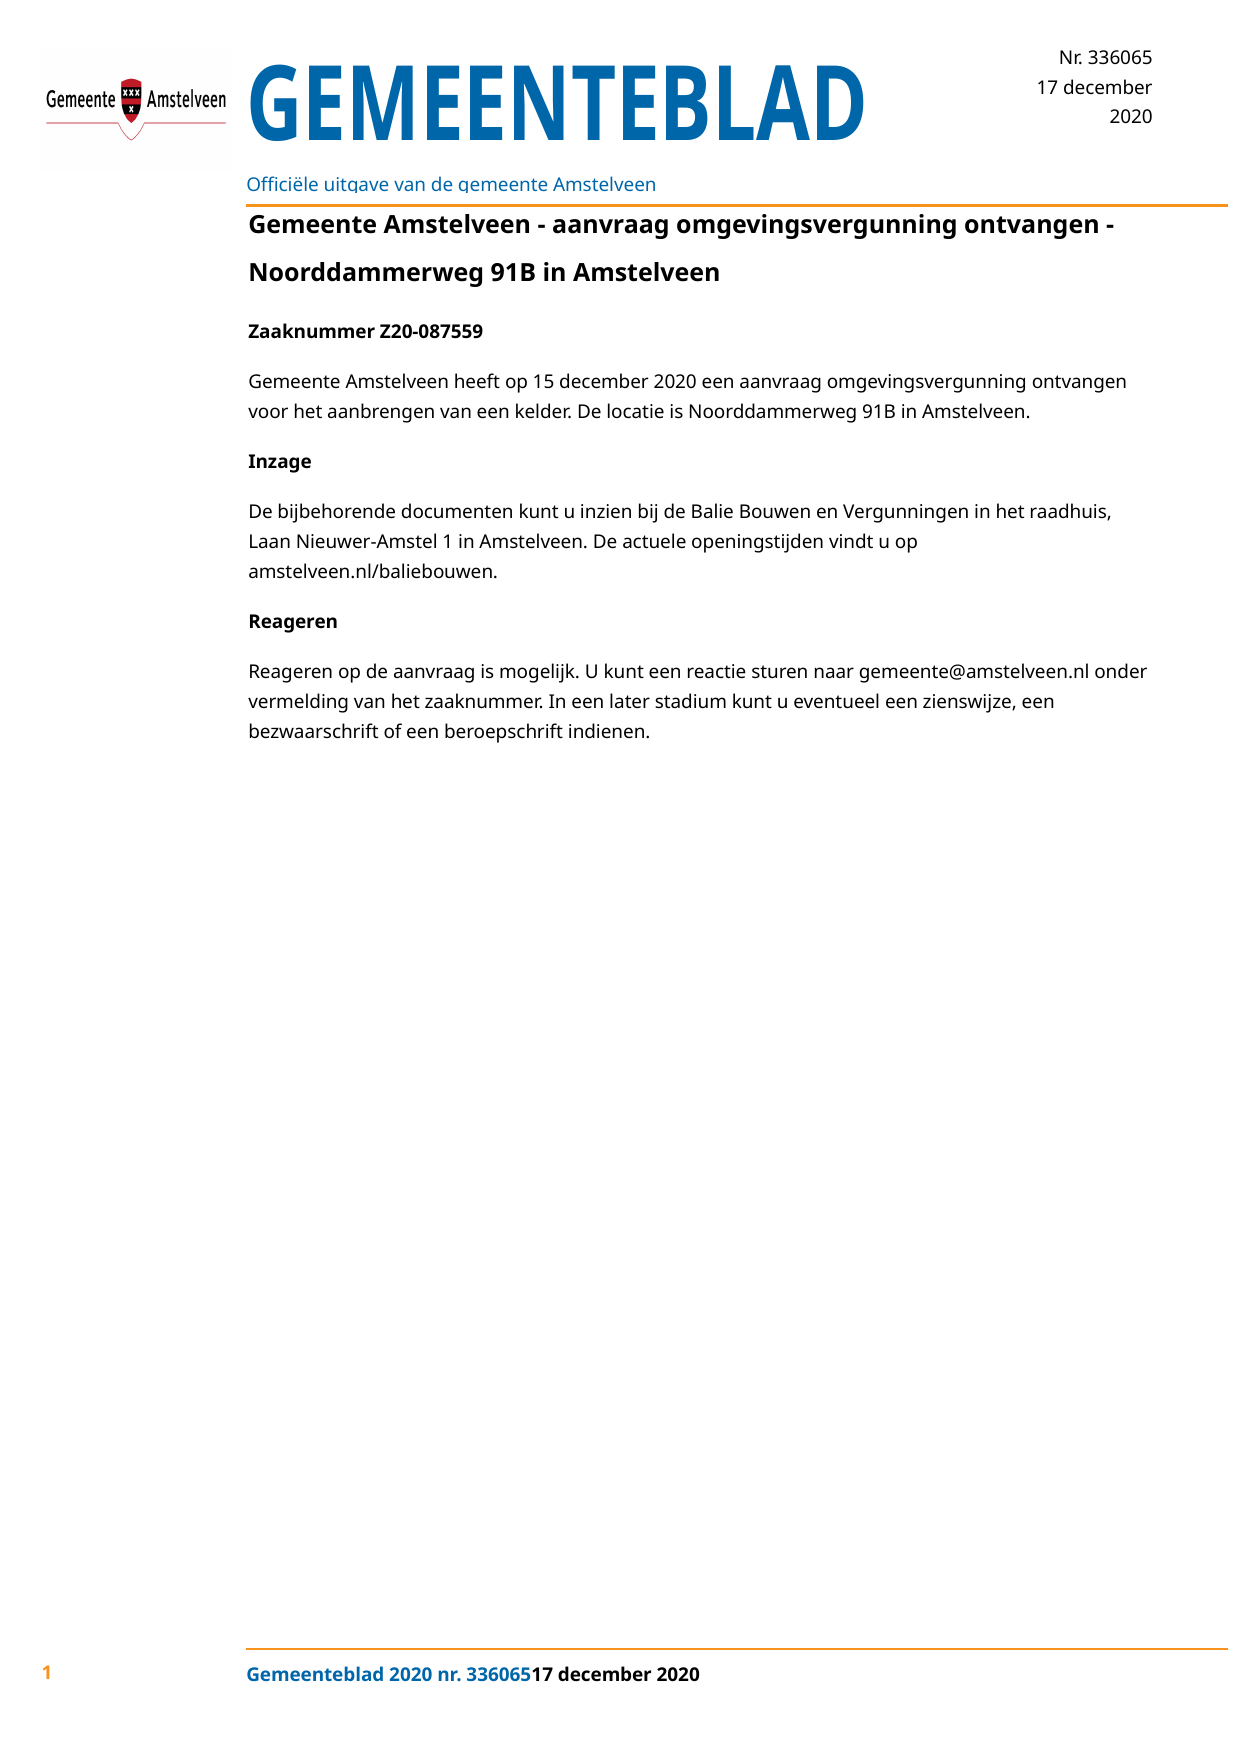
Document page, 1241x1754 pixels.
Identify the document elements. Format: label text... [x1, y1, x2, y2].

text Zaaknummer Z20-087559 [248, 318, 1152, 344]
text Reageren op de aanvraag is mogelijk. U kunt een reactie sturen naar gemeente@amstelveen.nl onder vermelding van het zaaknummer. In een later stadium kunt u eventueel een zienswijze, een bezwaarschrift of een beroepschrift indienen. [248, 659, 1152, 744]
text Reageren [248, 608, 1152, 634]
picture [41, 47, 231, 172]
text De bijbehorende documenten kunt u inzien bij de Balie Bouwen en Vergunningen in het raadhuis, Laan Nieuwer-Amstel 1 in Amstelveen. De actuele openingstijden vindt u op amstelveen.nl/baliebouwen. [248, 499, 1152, 584]
text Inzage [248, 448, 1152, 474]
text Gemeente Amstelveen heeft op 15 december 2020 een aanvraag omgevingsvergunning ontvangen voor het aanbrengen van een kelder. De locatie is Noorddammerweg 91B in Amstelveen. [248, 368, 1152, 424]
text Gemeente Amstelveen - aanvraag omgevingsvergunning ontvangen - Noorddammerweg 91B in Amstelveen [248, 207, 1152, 288]
